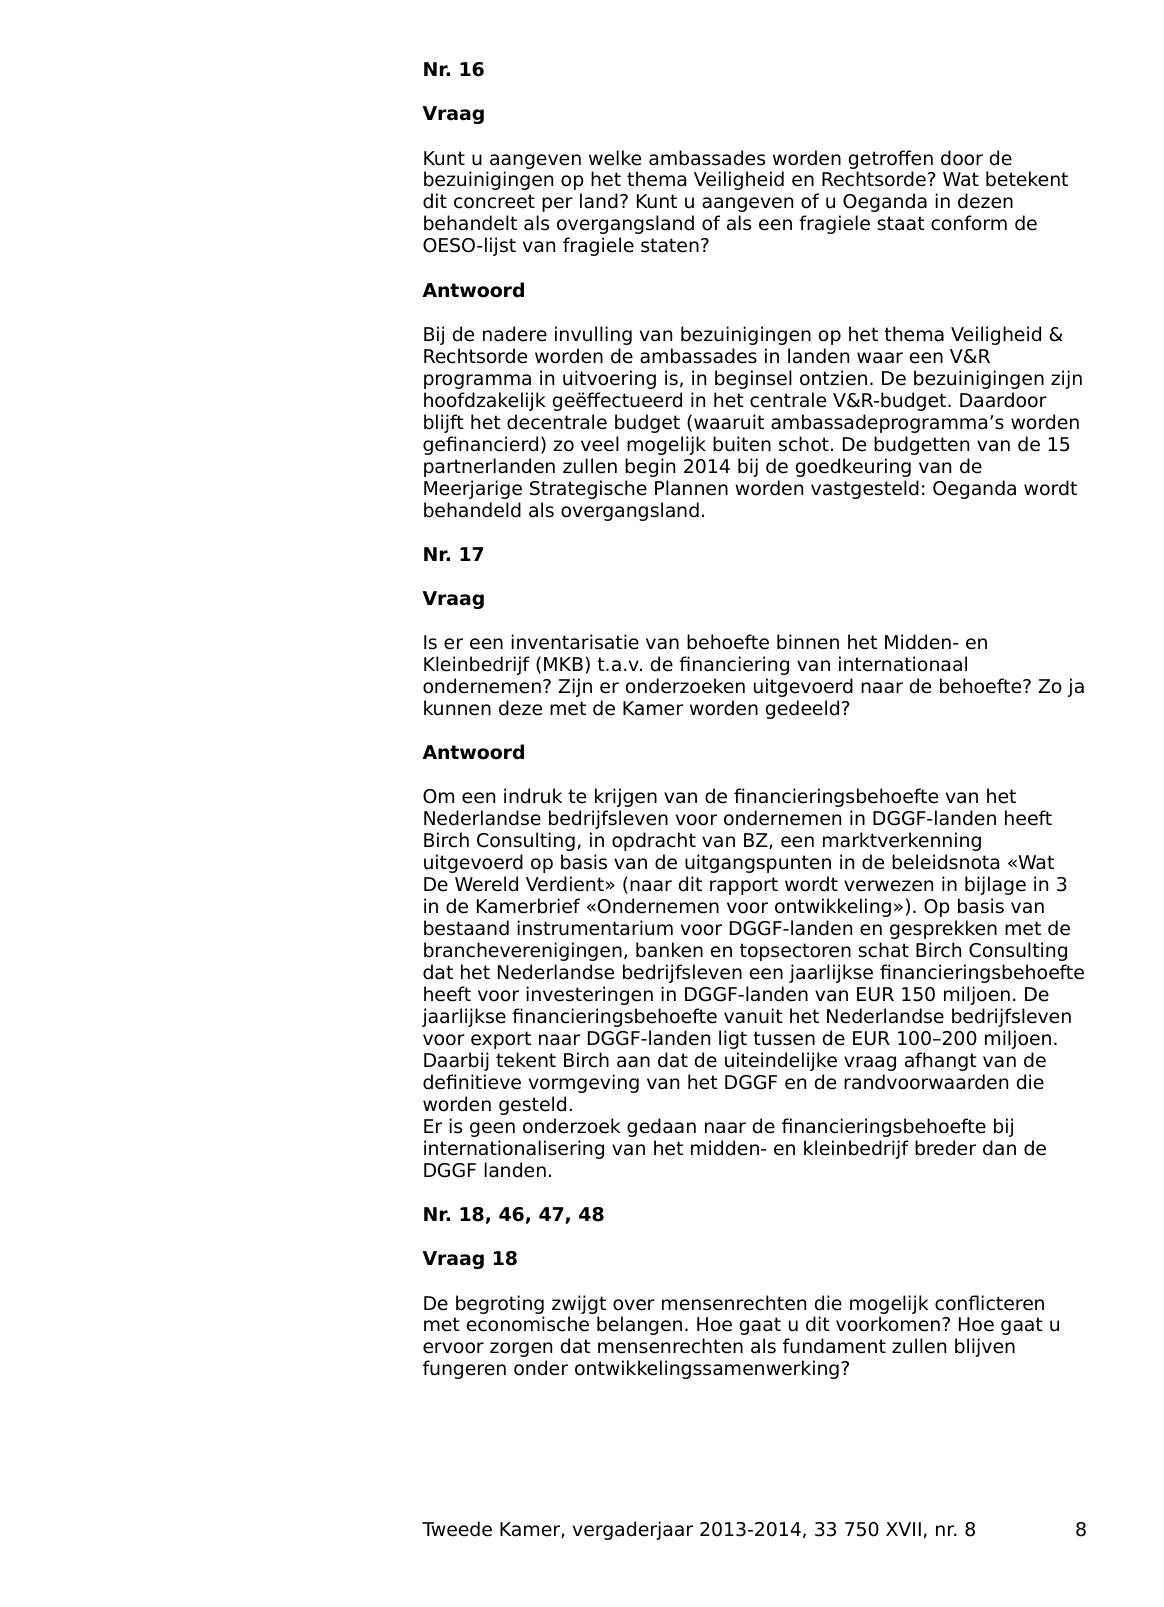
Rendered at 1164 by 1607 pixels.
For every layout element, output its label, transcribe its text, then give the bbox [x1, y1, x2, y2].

text Kunt u aangeven welke ambassades worden getroffen door de bezuinigingen op het thema Veiligheid en Rechtsorde? Wat betekent dit concreet per land? Kunt u aangeven of u Oeganda in dezen behandelt als overgangsland of als een fragiele staat conform de OESO-lijst van fragiele staten? [422, 147, 1087, 257]
subtitle Nr. 18, 46, 47, 48 [422, 1204, 1087, 1226]
text De begroting zwijgt over mensenrechten die mogelijk conflicteren met economische belangen. Hoe gaat u dit voorkomen? Hoe gaat u ervoor zorgen dat mensenrechten als fundament zullen blijven fungeren onder ontwikkelingssamenwerking? [422, 1292, 1087, 1380]
text Is er een inventarisatie van behoefte binnen het Midden- en Kleinbedrijf (MKB) t.a.v. de financiering van internationaal ondernemen? Zijn er onderzoeken uitgevoerd naar de behoefte? Zo ja kunnen deze met de Kamer worden gedeeld? [422, 632, 1087, 720]
subtitle Vraag 18 [422, 1248, 1087, 1270]
subtitle Nr. 16 [422, 59, 1087, 81]
text Om een indruk te krijgen van de financieringsbehoefte van het Nederlandse bedrijfsleven voor ondernemen in DGGF-landen heeft Birch Consulting, in opdracht van BZ, een marktverkenning uitgevoerd op basis van de uitgangspunten in de beleidsnota «Wat De Wereld Verdient» (naar dit rapport wordt verwezen in bijlage in 3 in de Kamerbrief «Ondernemen voor ontwikkeling»). Op basis van bestaand instrumentarium voor DGGF-landen en gesprekken met de brancheverenigingen, banken en topsectoren schat Birch Consulting dat het Nederlandse bedrijfsleven een jaarlijkse financieringsbehoefte heeft voor investeringen in DGGF-landen van EUR 150 miljoen. De jaarlijkse financieringsbehoefte vanuit het Nederlandse bedrijfsleven voor export naar DGGF-landen ligt tussen de EUR 100–200 miljoen. Daarbij tekent Birch aan dat de uiteindelijke vraag afhangt van de definitieve vormgeving van het DGGF en de randvoorwaarden die worden gesteld. [422, 786, 1087, 1116]
subtitle Vraag [422, 588, 1087, 610]
subtitle Vraag [422, 103, 1087, 125]
subtitle Antwoord [422, 742, 1087, 764]
subtitle Nr. 17 [422, 544, 1087, 566]
text Bij de nadere invulling van bezuinigingen op het thema Veiligheid & Rechtsorde worden de ambassades in landen waar een V&R programma in uitvoering is, in beginsel ontzien. De bezuinigingen zijn hoofdzakelijk geëffectueerd in het centrale V&R-budget. Daardoor blijft het decentrale budget (waaruit ambassadeprogramma’s worden gefinancierd) zo veel mogelijk buiten schot. De budgetten van de 15 partnerlanden zullen begin 2014 bij de goedkeuring van de Meerjarige Strategische Plannen worden vastgesteld: Oeganda wordt behandeld als overgangsland. [422, 324, 1087, 521]
subtitle Antwoord [422, 279, 1087, 301]
text Er is geen onderzoek gedaan naar de financieringsbehoefte bij internationalisering van het midden- en kleinbedrijf breder dan de DGGF landen. [422, 1116, 1087, 1182]
